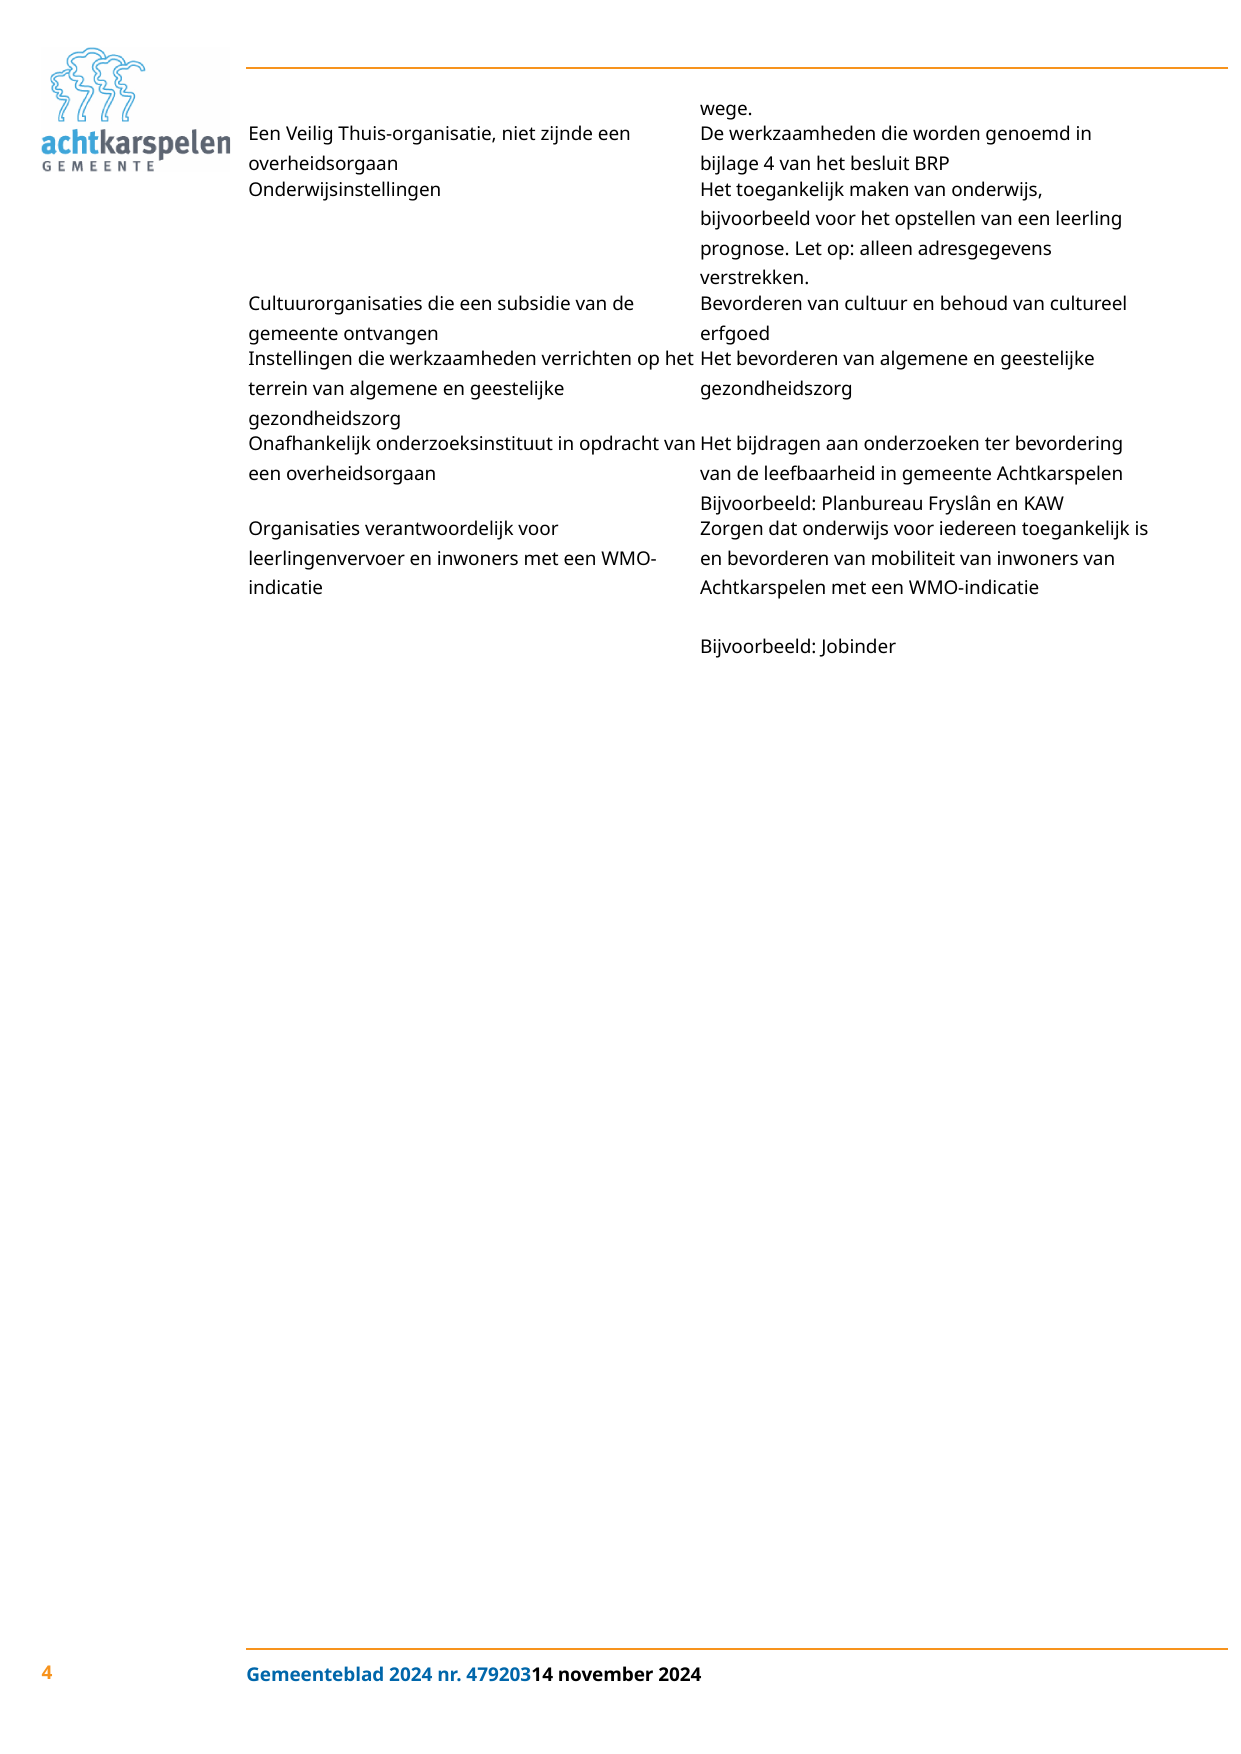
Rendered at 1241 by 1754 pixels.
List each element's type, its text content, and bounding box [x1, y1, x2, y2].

table_cell wege. [700, 95, 1152, 121]
table_cell Het bevorderen van algemene en geestelijke gezondheidszorg [700, 346, 1152, 431]
table_cell Instellingen die werkzaamheden verrichten op het terrein van algemene en geestelijke gezondheidszorg [248, 346, 700, 431]
table_cell Onderwijsinstellingen [248, 176, 700, 290]
table_cell Zorgen dat onderwijs voor iedereen toegankelijk is en bevorderen van mobiliteit van inwoners van Achtkarspelen met een WMO-indicatie Bijvoorbeeld: Jobinder [700, 515, 1152, 659]
picture [41, 47, 231, 172]
table_cell Cultuurorganisaties die een subsidie van de gemeente ontvangen [248, 290, 700, 346]
table_cell Een Veilig Thuis-organisatie, niet zijnde een overheidsorgaan [248, 121, 700, 176]
table_cell [248, 95, 700, 121]
table_cell Organisaties verantwoordelijk voor leerlingenvervoer en inwoners met een WMO-indicatie [248, 515, 700, 659]
table_cell Bevorderen van cultuur en behoud van cultureel erfgoed [700, 290, 1152, 346]
table_cell De werkzaamheden die worden genoemd in bijlage 4 van het besluit BRP [700, 121, 1152, 176]
table_cell Het toegankelijk maken van onderwijs, bijvoorbeeld voor het opstellen van een leerling prognose. Let op: alleen adresgegevens verstrekken. [700, 176, 1152, 290]
table_cell Onafhankelijk onderzoeksinstituut in opdracht van een overheidsorgaan [248, 431, 700, 515]
table_cell Het bijdragen aan onderzoeken ter bevordering van de leefbaarheid in gemeente Achtkarspelen Bijvoorbeeld: Planbureau Fryslân en KAW [700, 431, 1152, 515]
